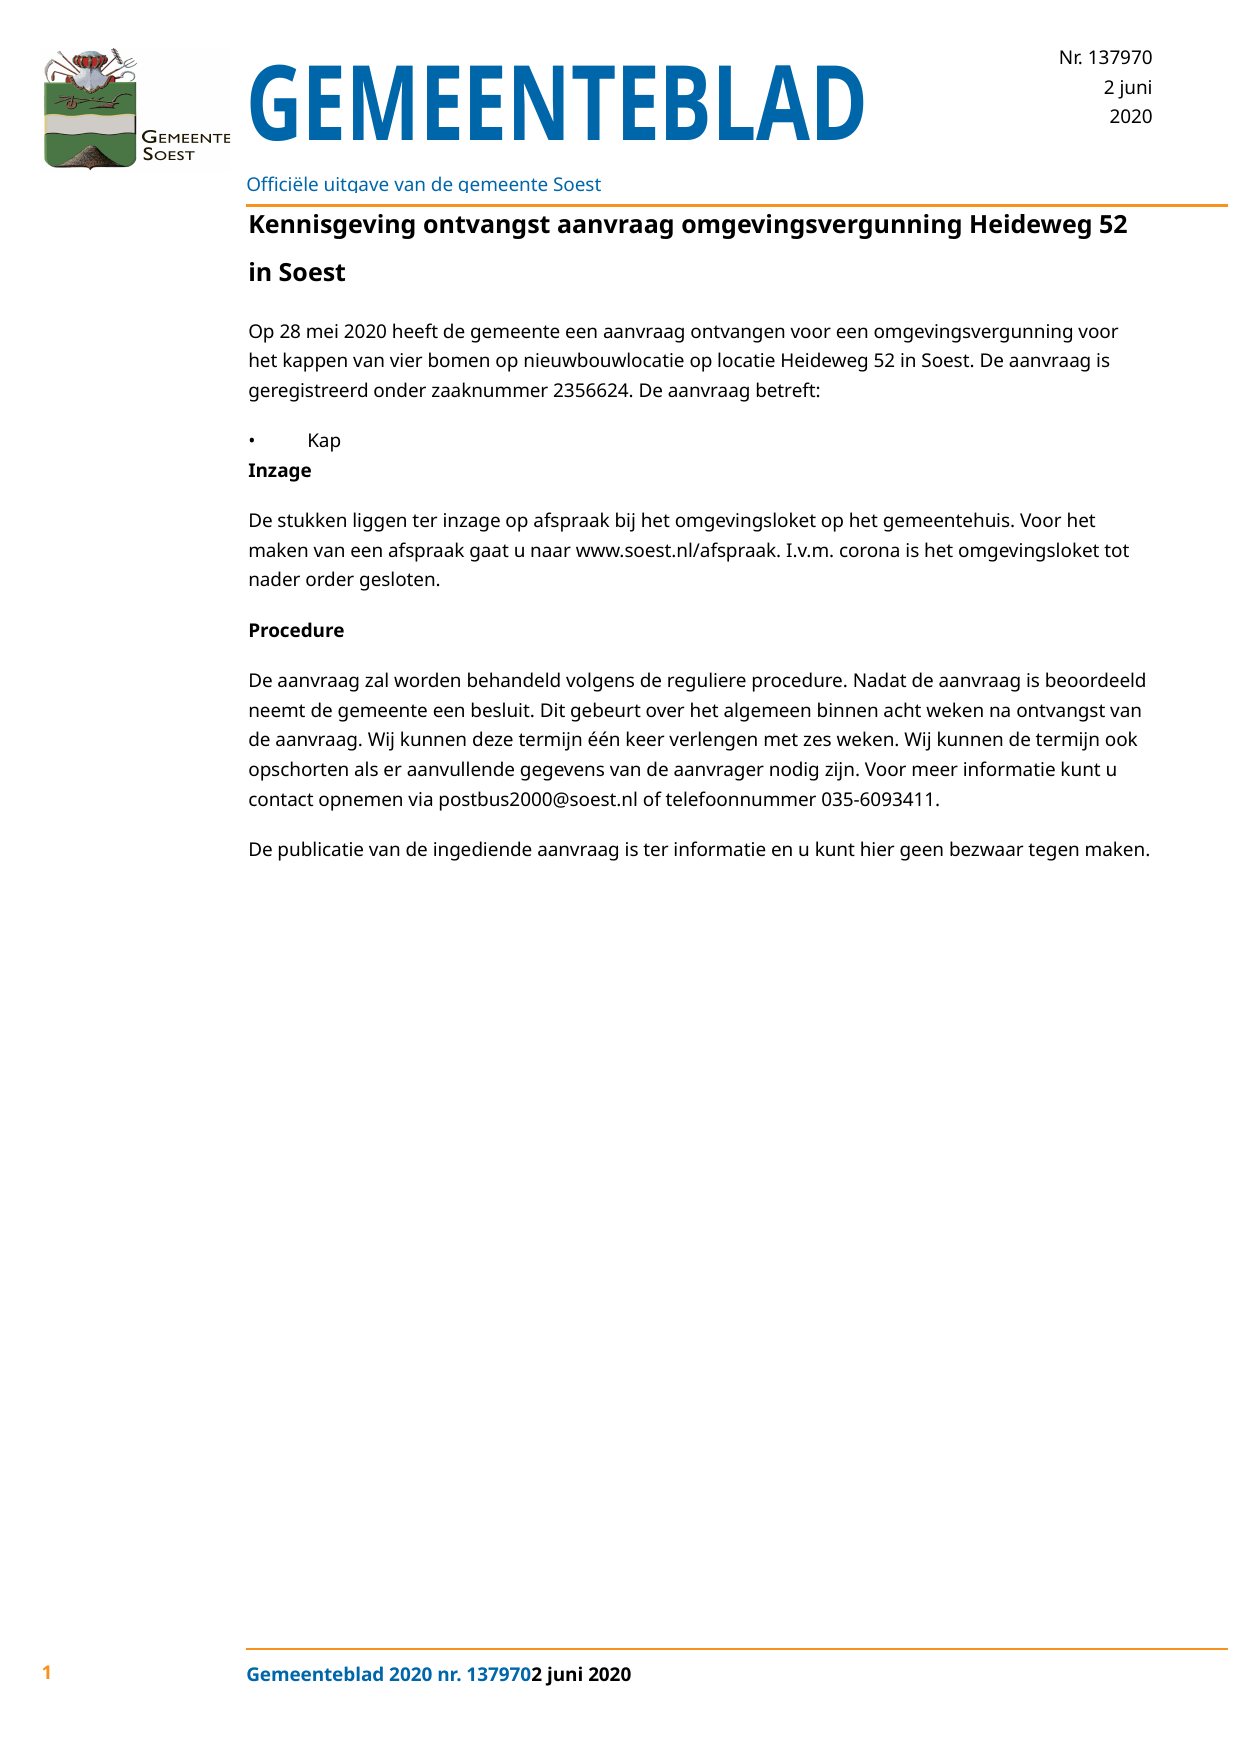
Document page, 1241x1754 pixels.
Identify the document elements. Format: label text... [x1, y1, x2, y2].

text Inzage [248, 457, 1152, 483]
text De stukken liggen ter inzage op afspraak bij het omgevingsloket op het gemeentehuis. Voor het maken van een afspraak gaat u naar www.soest.nl/afspraak. I.v.m. corona is het omgevingsloket tot nader order gesloten. [248, 507, 1152, 592]
text De aanvraag zal worden behandeld volgens de reguliere procedure. Nadat de aanvraag is beoordeeld neemt de gemeente een besluit. Dit gebeurt over het algemeen binnen acht weken na ontvangst van de aanvraag. Wij kunnen deze termijn één keer verlengen met zes weken. Wij kunnen de termijn ook opschorten als er aanvullende gegevens van de aanvrager nodig zijn. Voor meer informatie kunt u contact opnemen via postbus2000@soest.nl of telefoonnummer 035-6093411. [248, 667, 1152, 812]
text Procedure [248, 617, 1152, 643]
text Op 28 mei 2020 heeft de gemeente een aanvraag ontvangen voor een omgevingsvergunning voor het kappen van vier bomen op nieuwbouwlocatie op locatie Heideweg 52 in Soest. De aanvraag is geregistreerd onder zaaknummer 2356624. De aanvraag betreft: [248, 318, 1152, 403]
list Kap [248, 427, 1152, 453]
text Kennisgeving ontvangst aanvraag omgevingsvergunning Heideweg 52 in Soest [248, 207, 1152, 288]
text De publicatie van de ingediende aanvraag is ter informatie en u kunt hier geen bezwaar tegen maken. [248, 836, 1152, 862]
picture [41, 47, 231, 172]
